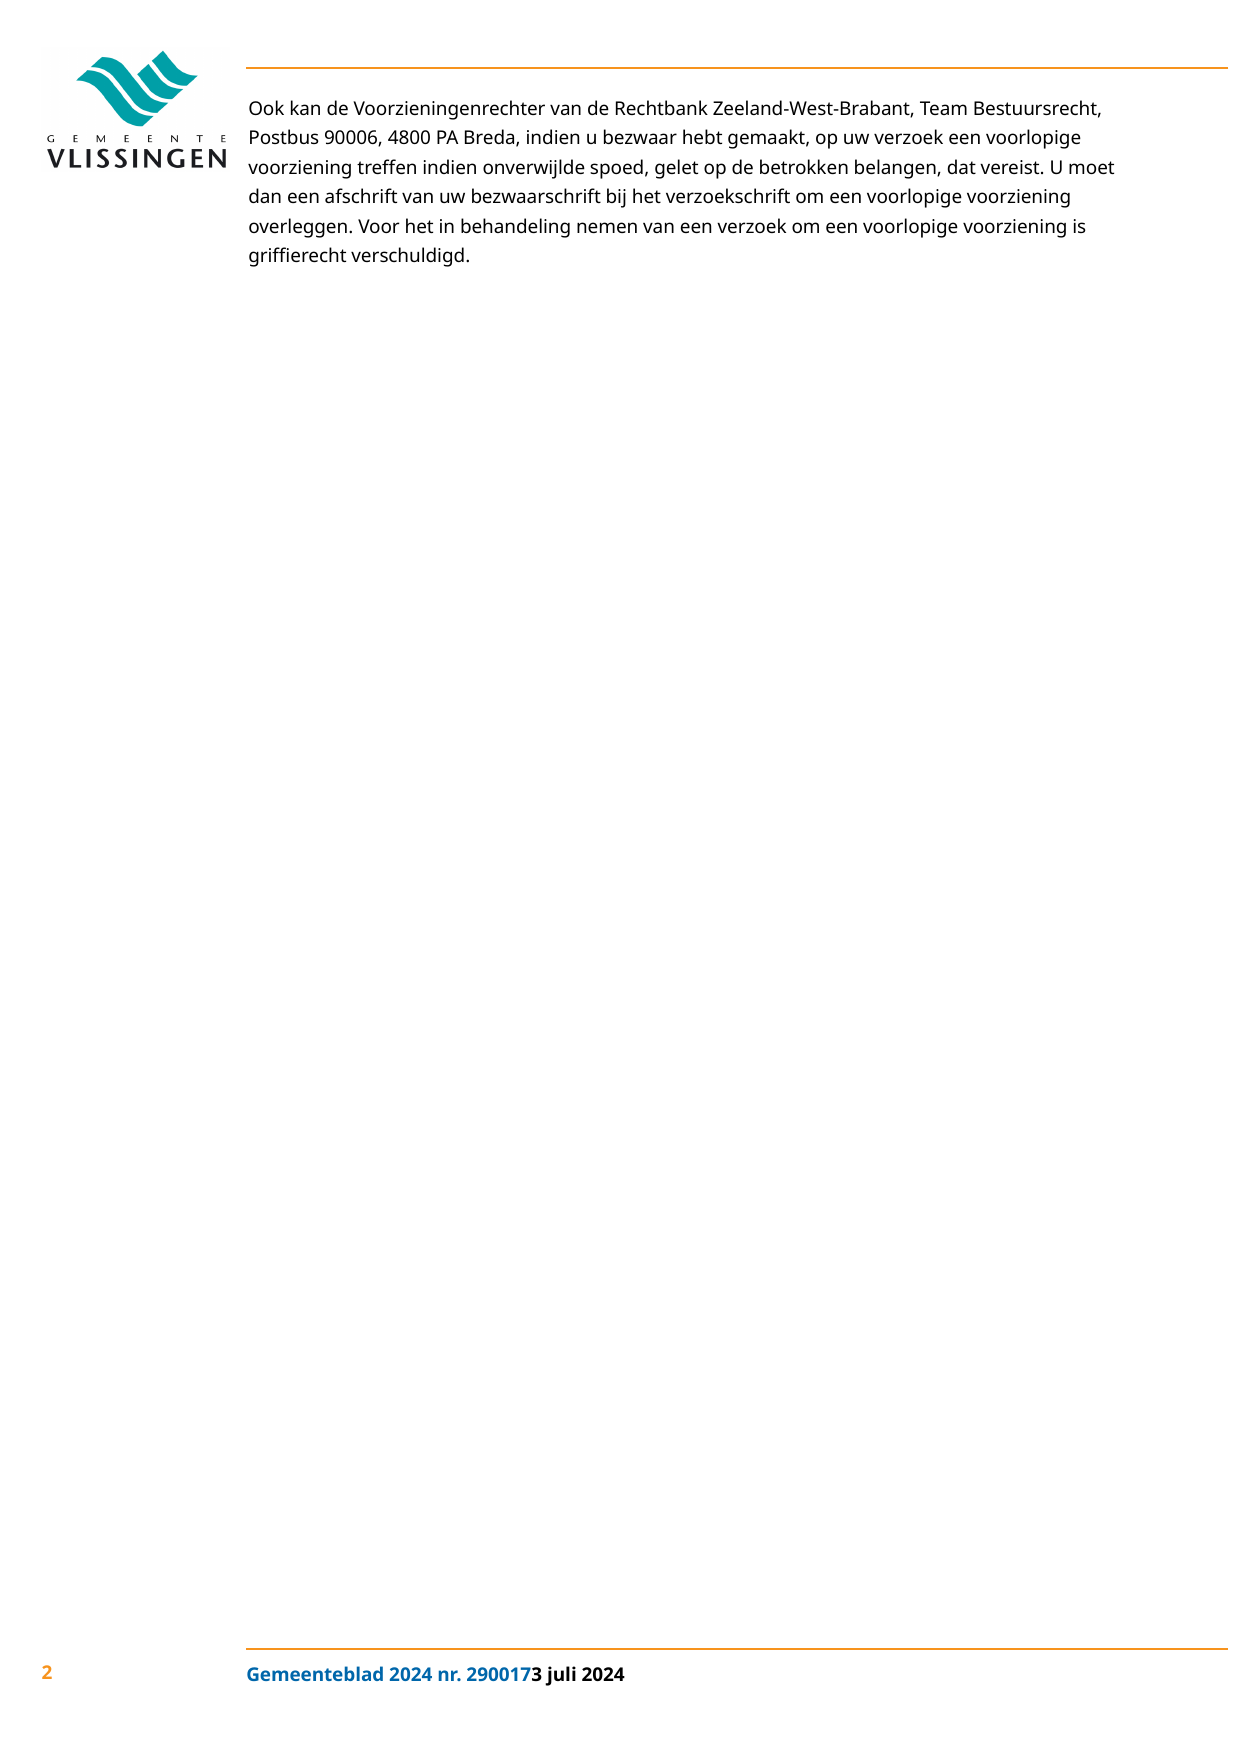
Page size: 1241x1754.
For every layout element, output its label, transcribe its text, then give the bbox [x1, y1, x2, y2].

text Ook kan de Voorzieningenrechter van de Rechtbank Zeeland-West-Brabant, Team Bestuursrecht, Postbus 90006, 4800 PA Breda, indien u bezwaar hebt gemaakt, op uw verzoek een voorlopige voorziening treffen indien onverwijlde spoed, gelet op de betrokken belangen, dat vereist. U moet dan een afschrift van uw bezwaarschrift bij het verzoekschrift om een voorlopige voorziening overleggen. Voor het in behandeling nemen van een verzoek om een voorlopige voorziening is griffierecht verschuldigd. [248, 95, 1152, 268]
picture [41, 47, 231, 172]
